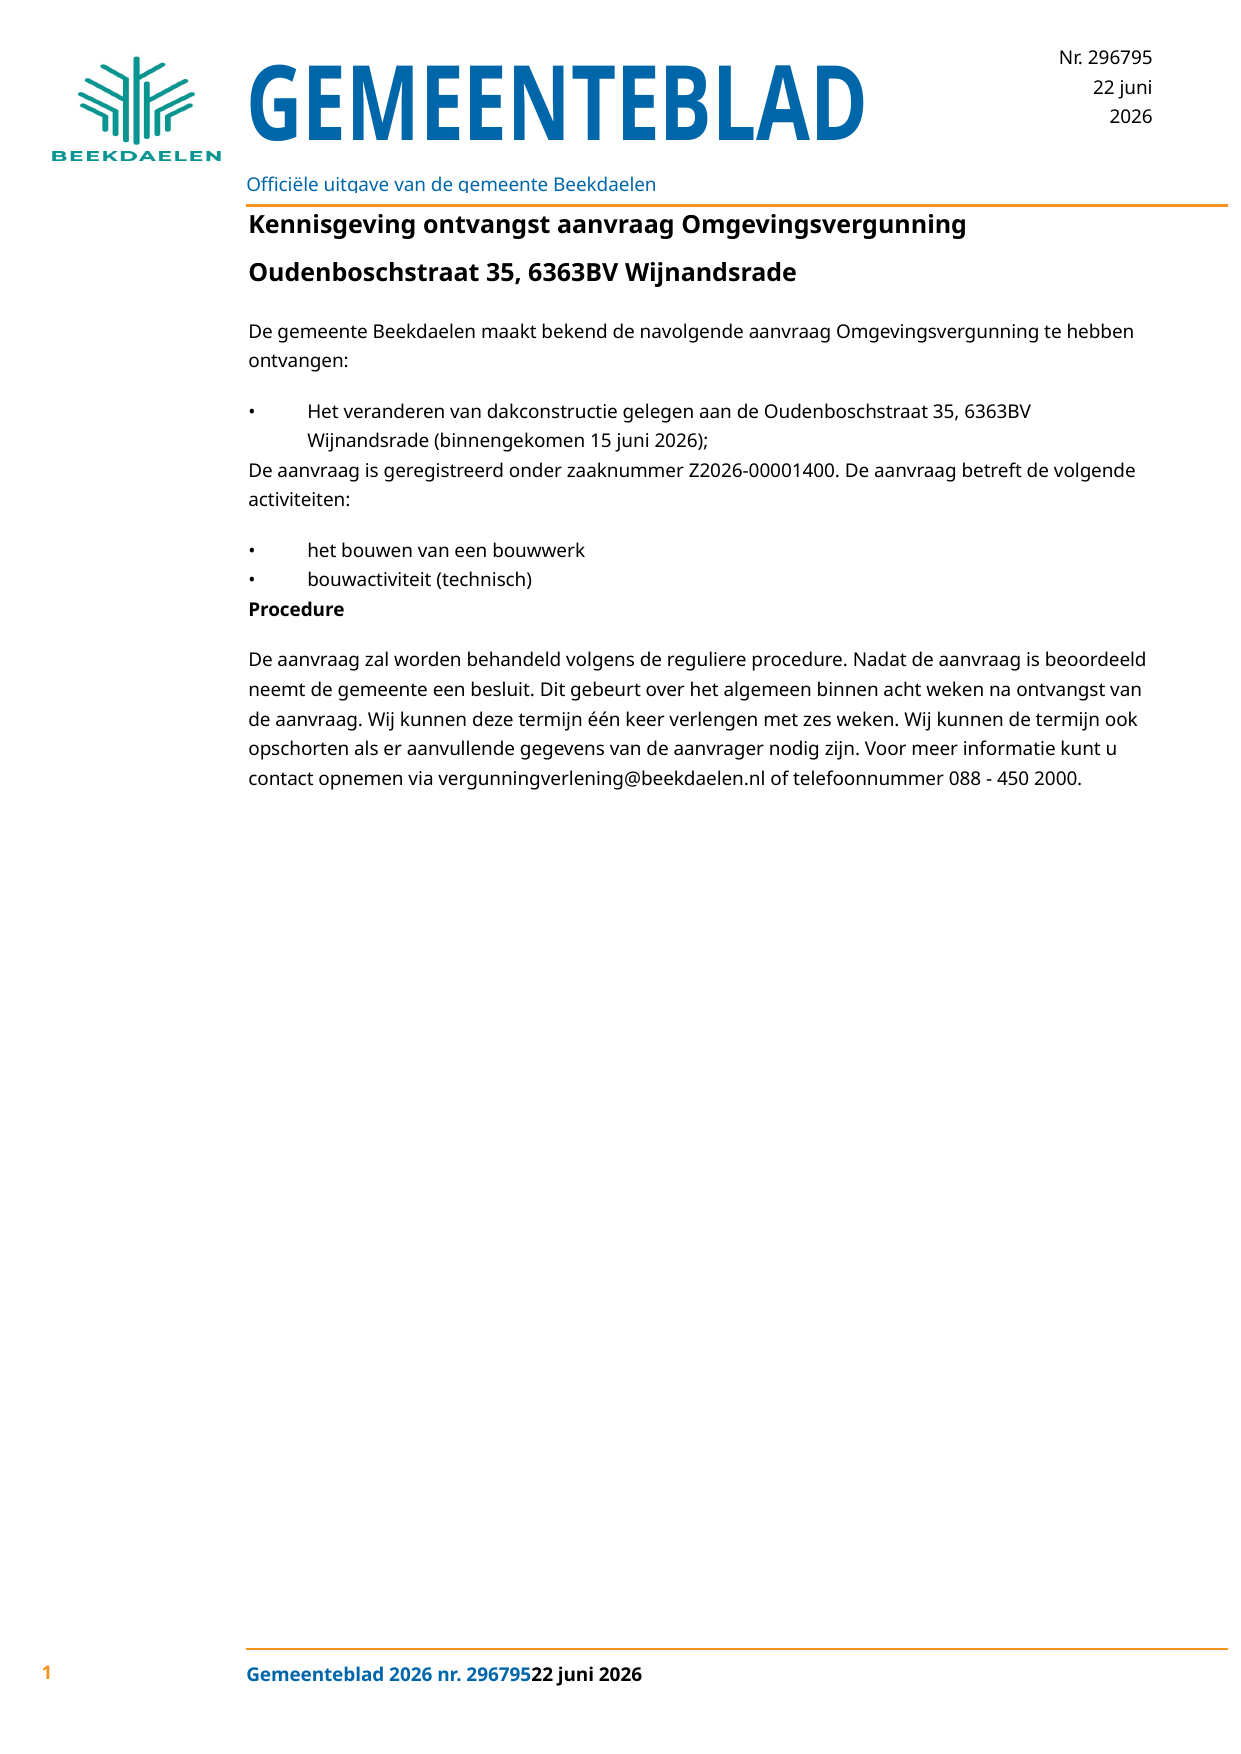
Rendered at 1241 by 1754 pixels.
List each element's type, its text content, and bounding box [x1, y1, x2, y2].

list Het veranderen van dakconstructie gelegen aan de Oudenboschstraat 35, 6363BV Wijnandsrade (binnengekomen 15 juni 2026); [248, 398, 1152, 453]
list bouwactiviteit (technisch) [248, 567, 1152, 592]
picture [41, 47, 231, 172]
text De aanvraag zal worden behandeld volgens de reguliere procedure. Nadat de aanvraag is beoordeeld neemt de gemeente een besluit. Dit gebeurt over het algemeen binnen acht weken na ontvangst van de aanvraag. Wij kunnen deze termijn één keer verlengen met zes weken. Wij kunnen de termijn ook opschorten als er aanvullende gegevens van de aanvrager nodig zijn. Voor meer informatie kunt u contact opnemen via vergunningverlening@beekdaelen.nl of telefoonnummer 088 - 450 2000. [248, 647, 1152, 791]
text Procedure [248, 596, 1152, 622]
text Kennisgeving ontvangst aanvraag Omgevingsvergunning Oudenboschstraat 35, 6363BV Wijnandsrade [248, 207, 1152, 288]
list het bouwen van een bouwwerk [248, 537, 1152, 563]
text De gemeente Beekdaelen maakt bekend de navolgende aanvraag Omgevingsvergunning te hebben ontvangen: [248, 318, 1152, 373]
text De aanvraag is geregistreerd onder zaaknummer Z2026-00001400. De aanvraag betreft de volgende activiteiten: [248, 457, 1152, 512]
